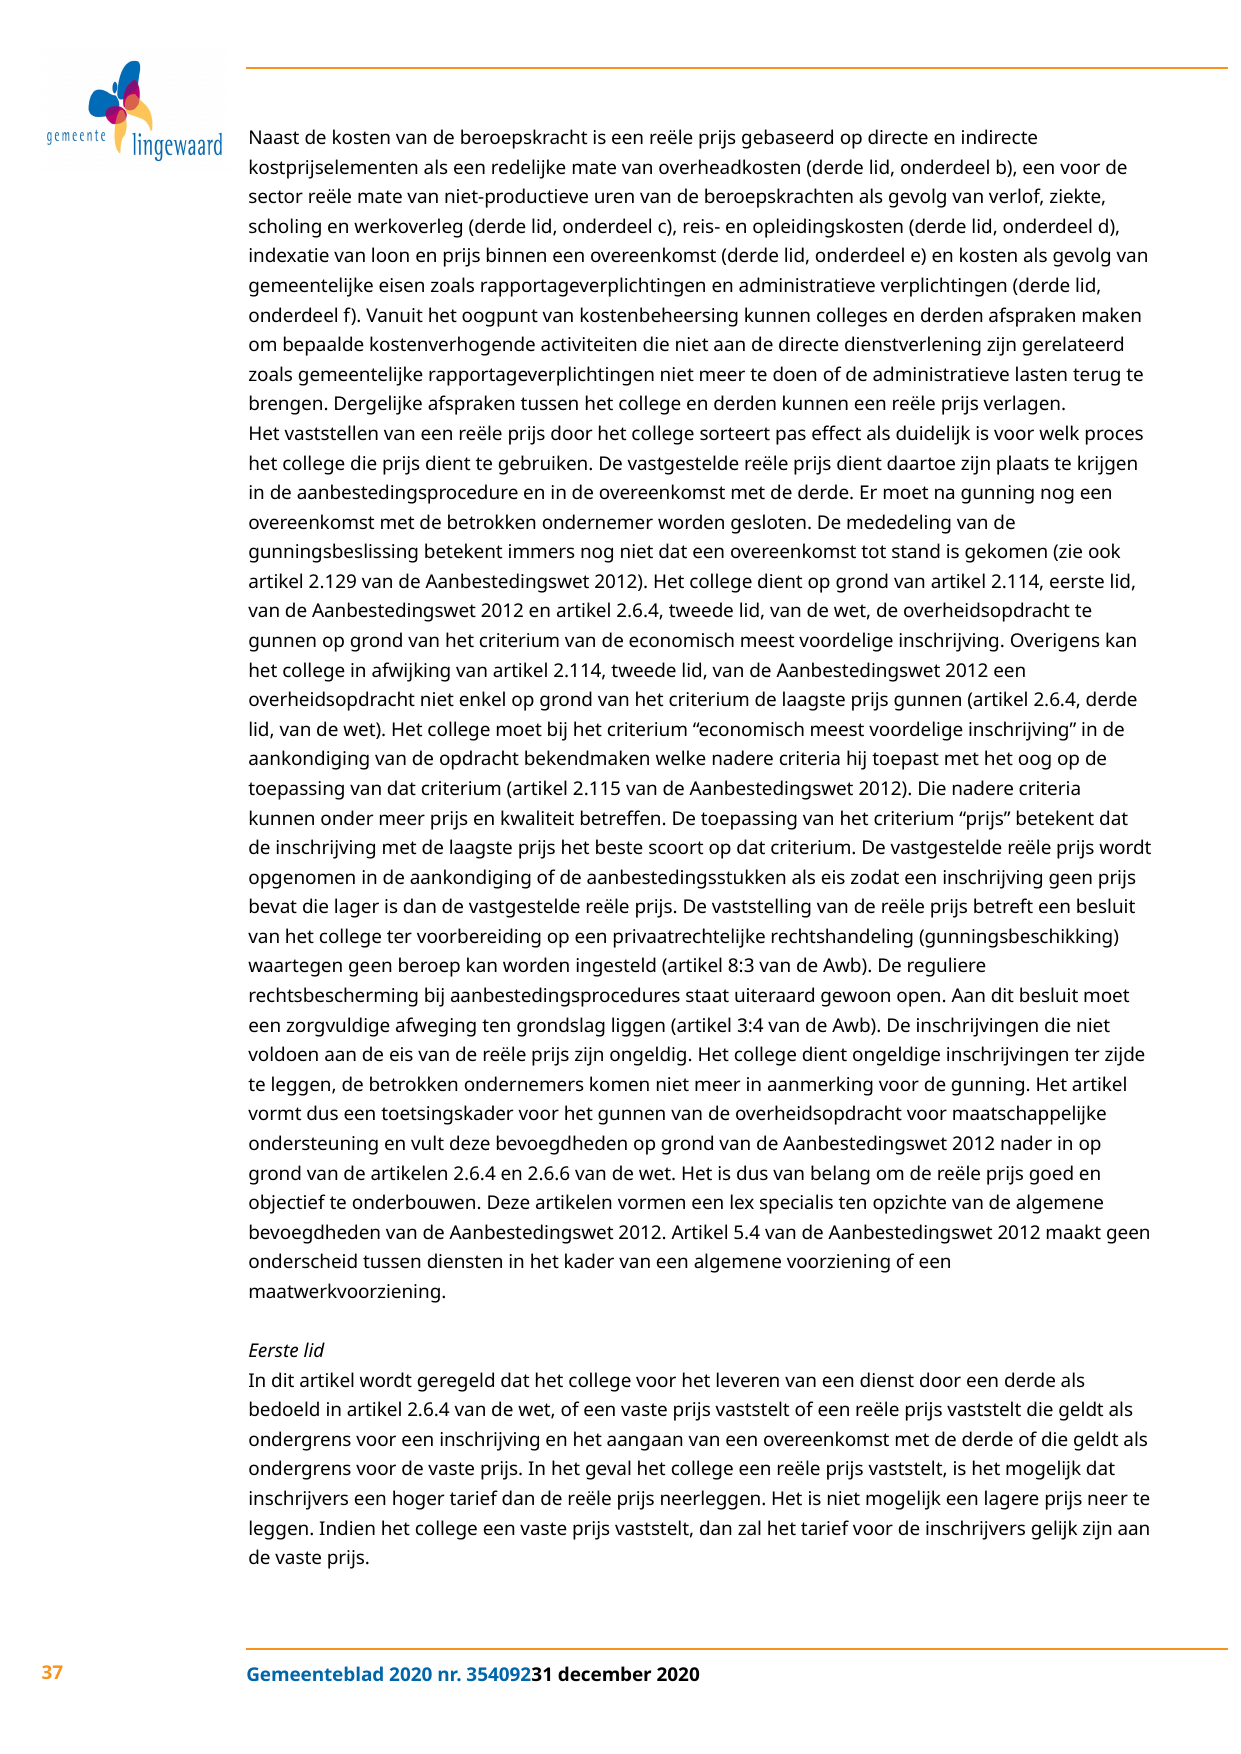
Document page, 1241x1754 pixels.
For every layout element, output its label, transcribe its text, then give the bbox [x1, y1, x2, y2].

text Naast de kosten van de beroepskracht is een reële prijs gebaseerd op directe en indirecte kostprijselementen als een redelijke mate van overheadkosten (derde lid, onderdeel b), een voor de sector reële mate van niet-productieve uren van de beroepskrachten als gevolg van verlof, ziekte, scholing en werkoverleg (derde lid, onderdeel c), reis- en opleidingskosten (derde lid, onderdeel d), indexatie van loon en prijs binnen een overeenkomst (derde lid, onderdeel e) en kosten als gevolg van gemeentelijke eisen zoals rapportageverplichtingen en administratieve verplichtingen (derde lid, onderdeel f). Vanuit het oogpunt van kostenbeheersing kunnen colleges en derden afspraken maken om bepaalde kostenverhogende activiteiten die niet aan de directe dienstverlening zijn gerelateerd zoals gemeentelijke rapportageverplichtingen niet meer te doen of de administratieve lasten terug te brengen. Dergelijke afspraken tussen het college en derden kunnen een reële prijs verlagen. [248, 124, 1152, 416]
text Eerste lid [248, 1337, 1152, 1363]
picture [41, 47, 231, 172]
text Het vaststellen van een reële prijs door het college sorteert pas effect als duidelijk is voor welk proces het college die prijs dient te gebruiken. De vastgestelde reële prijs dient daartoe zijn plaats te krijgen in de aanbestedingsprocedure en in de overeenkomst met de derde. Er moet na gunning nog een overeenkomst met de betrokken ondernemer worden gesloten. De mededeling van de gunningsbeslissing betekent immers nog niet dat een overeenkomst tot stand is gekomen (zie ook artikel 2.129 van de Aanbestedingswet 2012). Het college dient op grond van artikel 2.114, eerste lid, van de Aanbestedingswet 2012 en artikel 2.6.4, tweede lid, van de wet, de overheidsopdracht te gunnen op grond van het criterium van de economisch meest voordelige inschrijving. Overigens kan het college in afwijking van artikel 2.114, tweede lid, van de Aanbestedingswet 2012 een overheidsopdracht niet enkel op grond van het criterium de laagste prijs gunnen (artikel 2.6.4, derde lid, van de wet). Het college moet bij het criterium “economisch meest voordelige inschrijving” in de aankondiging van de opdracht bekendmaken welke nadere criteria hij toepast met het oog op de toepassing van dat criterium (artikel 2.115 van de Aanbestedingswet 2012). Die nadere criteria kunnen onder meer prijs en kwaliteit betreffen. De toepassing van het criterium “prijs” betekent dat de inschrijving met de laagste prijs het beste scoort op dat criterium. De vastgestelde reële prijs wordt opgenomen in de aankondiging of de aanbestedingsstukken als eis zodat een inschrijving geen prijs bevat die lager is dan de vastgestelde reële prijs. De vaststelling van de reële prijs betreft een besluit van het college ter voorbereiding op een privaatrechtelijke rechtshandeling (gunningsbeschikking) waartegen geen beroep kan worden ingesteld (artikel 8:3 van de Awb). De reguliere rechtsbescherming bij aanbestedingsprocedures staat uiteraard gewoon open. Aan dit besluit moet een zorgvuldige afweging ten grondslag liggen (artikel 3:4 van de Awb). De inschrijvingen die niet voldoen aan de eis van de reële prijs zijn ongeldig. Het college dient ongeldige inschrijvingen ter zijde te leggen, de betrokken ondernemers komen niet meer in aanmerking voor de gunning. Het artikel vormt dus een toetsingskader voor het gunnen van de overheidsopdracht voor maatschappelijke ondersteuning en vult deze bevoegdheden op grond van de Aanbestedingswet 2012 nader in op grond van de artikelen 2.6.4 en 2.6.6 van de wet. Het is dus van belang om de reële prijs goed en objectief te onderbouwen. Deze artikelen vormen een lex specialis ten opzichte van de algemene bevoegdheden van de Aanbestedingswet 2012. Artikel 5.4 van de Aanbestedingswet 2012 maakt geen onderscheid tussen diensten in het kader van een algemene voorziening of een maatwerkvoorziening. [248, 420, 1152, 1304]
text In dit artikel wordt geregeld dat het college voor het leveren van een dienst door een derde als bedoeld in artikel 2.6.4 van de wet, of een vaste prijs vaststelt of een reële prijs vaststelt die geldt als ondergrens voor een inschrijving en het aangaan van een overeenkomst met de derde of die geldt als ondergrens voor de vaste prijs. In het geval het college een reële prijs vaststelt, is het mogelijk dat inschrijvers een hoger tarief dan de reële prijs neerleggen. Het is niet mogelijk een lagere prijs neer te leggen. Indien het college een vaste prijs vaststelt, dan zal het tarief voor de inschrijvers gelijk zijn aan de vaste prijs. [248, 1367, 1152, 1570]
